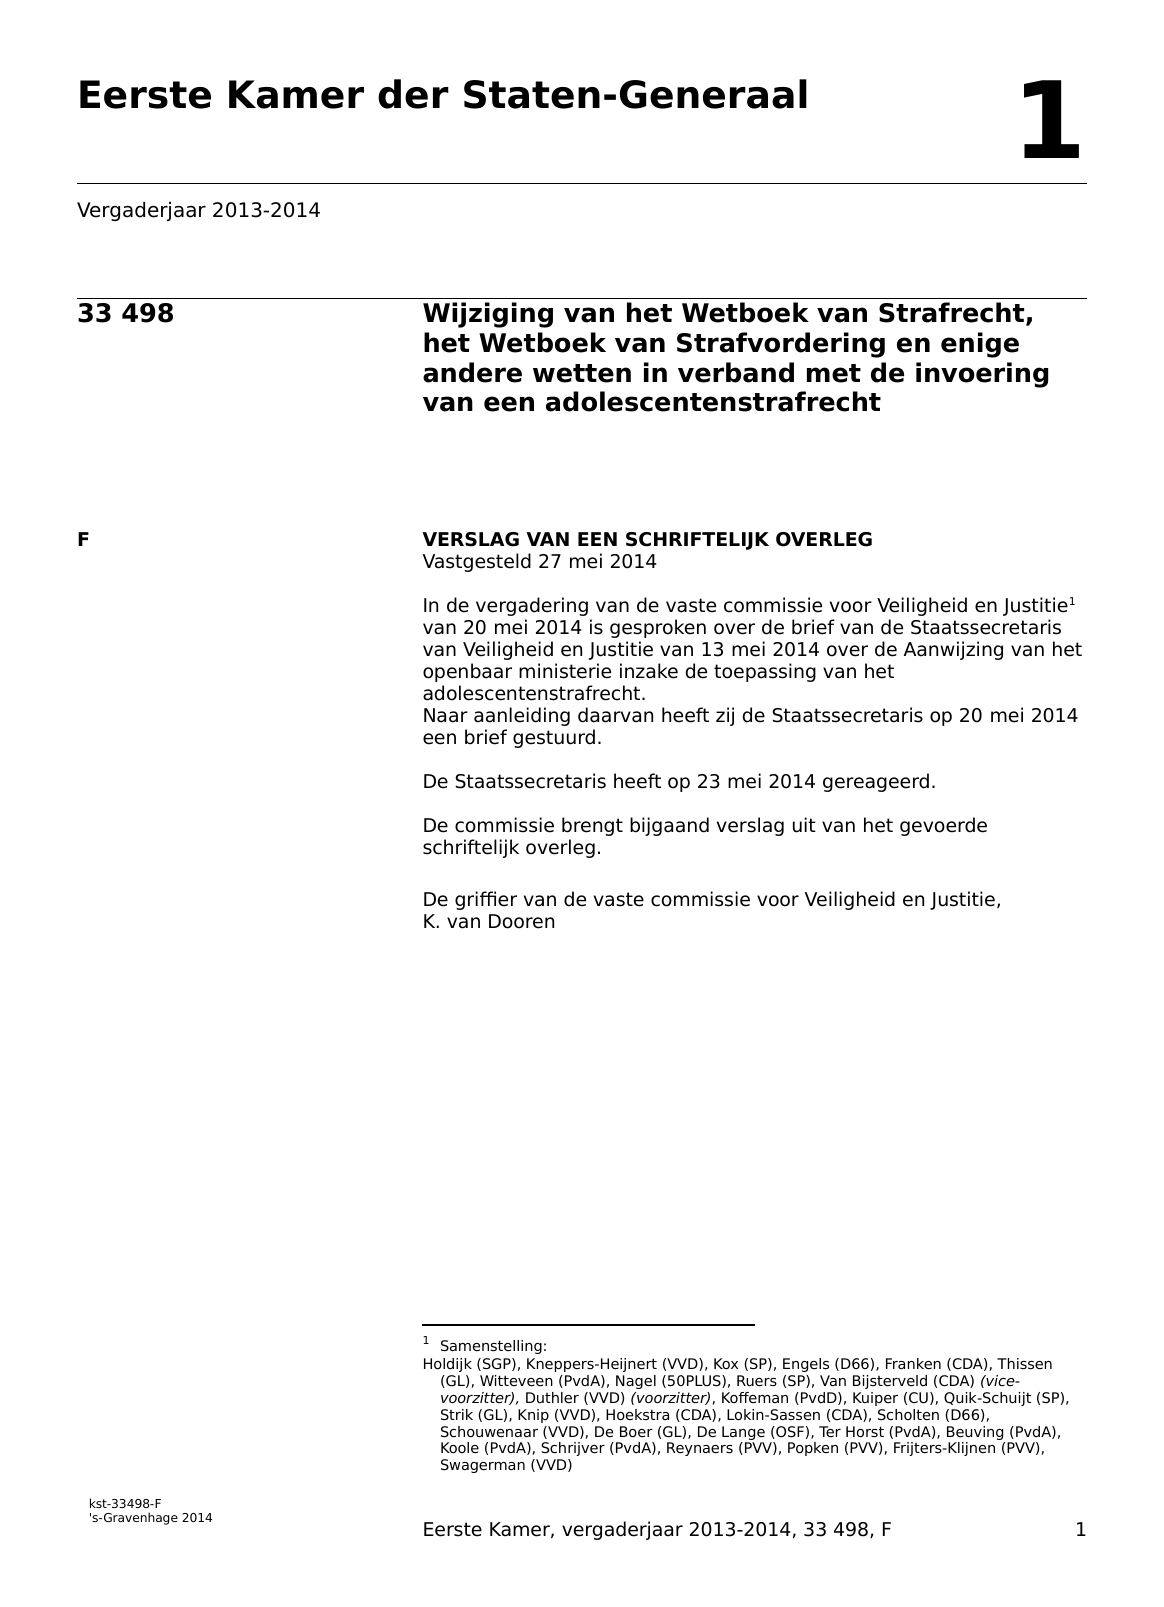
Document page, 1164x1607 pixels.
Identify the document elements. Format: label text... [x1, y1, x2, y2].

subtitle F VERSLAG VAN EEN SCHRIFTELIJK OVERLEG [77, 529, 1087, 551]
table_cell Vergaderjaar 2013-2014 [77, 184, 1087, 298]
text Naar aanleiding daarvan heeft zij de Staatssecretaris op 20 mei 2014 een brief gestuurd. [422, 705, 1087, 749]
text 's-Gravenhage 2014 [88, 1511, 323, 1525]
text In de vergadering van de vaste commissie voor Veiligheid en Justitie van 20 mei 2014 is gesproken over de brief van de Staatssecretaris van Veiligheid en Justitie van 13 mei 2014 over de Aanwijzing van het openbaar ministerie inzake de toepassing van het adolescentenstrafrecht. [422, 595, 1087, 705]
text De commissie brengt bijgaand verslag uit van het gevoerde schriftelijk overleg. [422, 815, 1087, 859]
text Samenstelling: [422, 1334, 1087, 1356]
text Vastgesteld 27 mei 2014 [422, 551, 1087, 573]
text De griffier van de vaste commissie voor Veiligheid en Justitie, K. van Dooren [422, 889, 1087, 933]
text Holdijk (SGP), Kneppers-Heijnert (VVD), Kox (SP), Engels (D66), Franken (CDA), Thissen (GL), Witteveen (PvdA), Nagel (50PLUS), Ruers (SP), Van Bijsterveld (CDA) (vice-voorzitter), Duthler (VVD) (voorzitter), Koffeman (PvdD), Kuiper (CU), Quik-Schuijt (SP), Strik (GL), Knip (VVD), Hoekstra (CDA), Lokin-Sassen (CDA), Scholten (D66), Schouwenaar (VVD), De Boer (GL), De Lange (OSF), Ter Horst (PvdA), Beuving (PvdA), Koole (PvdA), Schrijver (PvdA), Reynaers (PVV), Popken (PVV), Frijters-Klijnen (PVV), Swagerman (VVD) [422, 1356, 1087, 1474]
subtitle 33 498 Wijziging van het Wetboek van Strafrecht, het Wetboek van Strafvordering en enige andere wetten in verband met de invoering van een adolescentenstrafrecht [77, 299, 1087, 418]
table_header 1 [886, 59, 1087, 183]
text kst-33498-F [88, 1497, 323, 1511]
table_header Eerste Kamer der Staten-Generaal [77, 59, 886, 183]
text De Staatssecretaris heeft op 23 mei 2014 gereageerd. [422, 771, 1087, 793]
